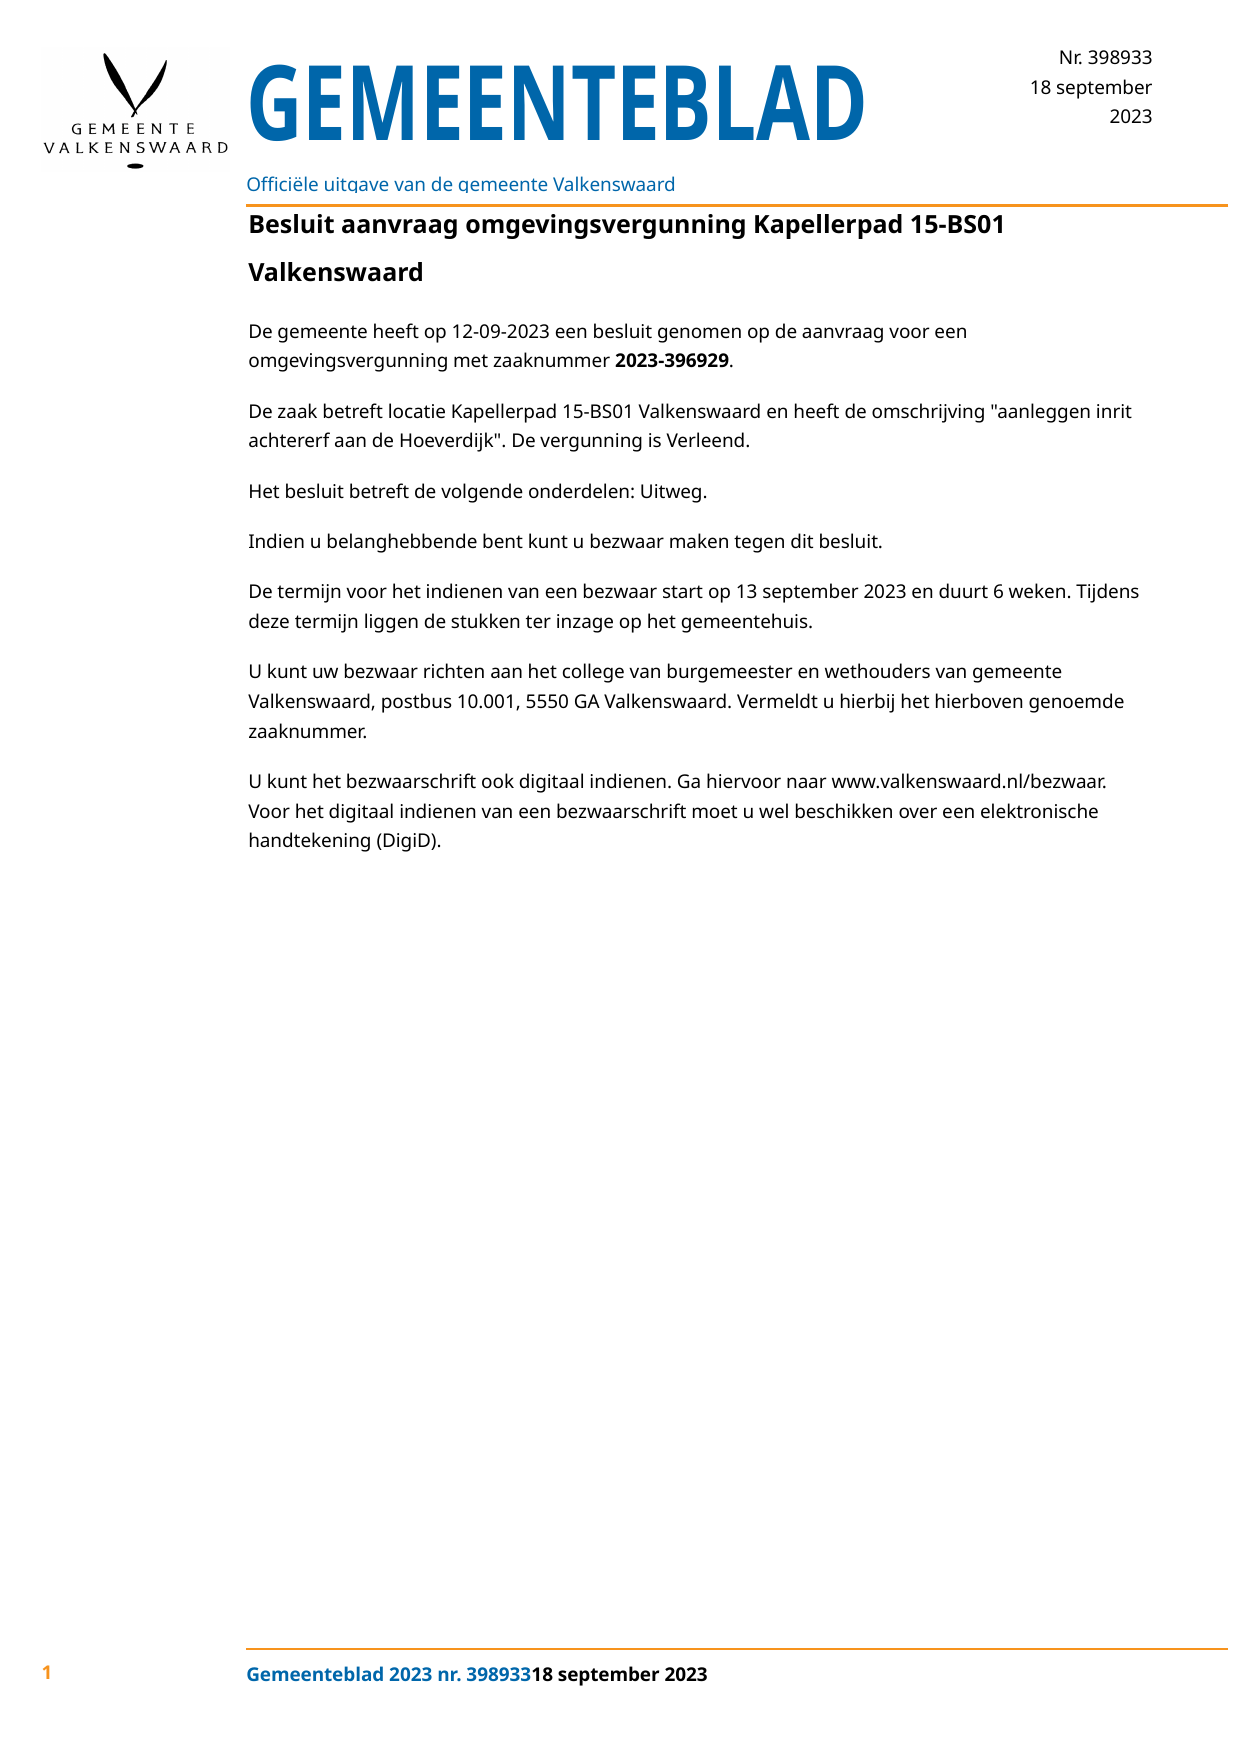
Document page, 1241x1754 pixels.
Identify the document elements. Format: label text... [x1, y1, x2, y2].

text U kunt uw bezwaar richten aan het college van burgemeester en wethouders van gemeente Valkenswaard, postbus 10.001, 5550 GA Valkenswaard. Vermeldt u hierbij het hierboven genoemde zaaknummer. [248, 659, 1152, 744]
text De gemeente heeft op 12-09-2023 een besluit genomen op de aanvraag voor een omgevingsvergunning met zaaknummer 2023-396929. [248, 318, 1152, 373]
text De zaak betreft locatie Kapellerpad 15-BS01 Valkenswaard en heeft de omschrijving "aanleggen inrit achtererf aan de Hoeverdijk". De vergunning is Verleend. [248, 398, 1152, 453]
text De termijn voor het indienen van een bezwaar start op 13 september 2023 en duurt 6 weken. Tijdens deze termijn liggen de stukken ter inzage op het gemeentehuis. [248, 579, 1152, 634]
text Indien u belanghebbende bent kunt u bezwaar maken tegen dit besluit. [248, 528, 1152, 554]
text Het besluit betreft de volgende onderdelen: Uitweg. [248, 478, 1152, 504]
text Besluit aanvraag omgevingsvergunning Kapellerpad 15-BS01 Valkenswaard [248, 207, 1152, 288]
picture [41, 47, 231, 172]
text U kunt het bezwaarschrift ook digitaal indienen. Ga hiervoor naar www.valkenswaard.nl/bezwaar. Voor het digitaal indienen van een bezwaarschrift moet u wel beschikken over een elektronische handtekening (DigiD). [248, 768, 1152, 853]
